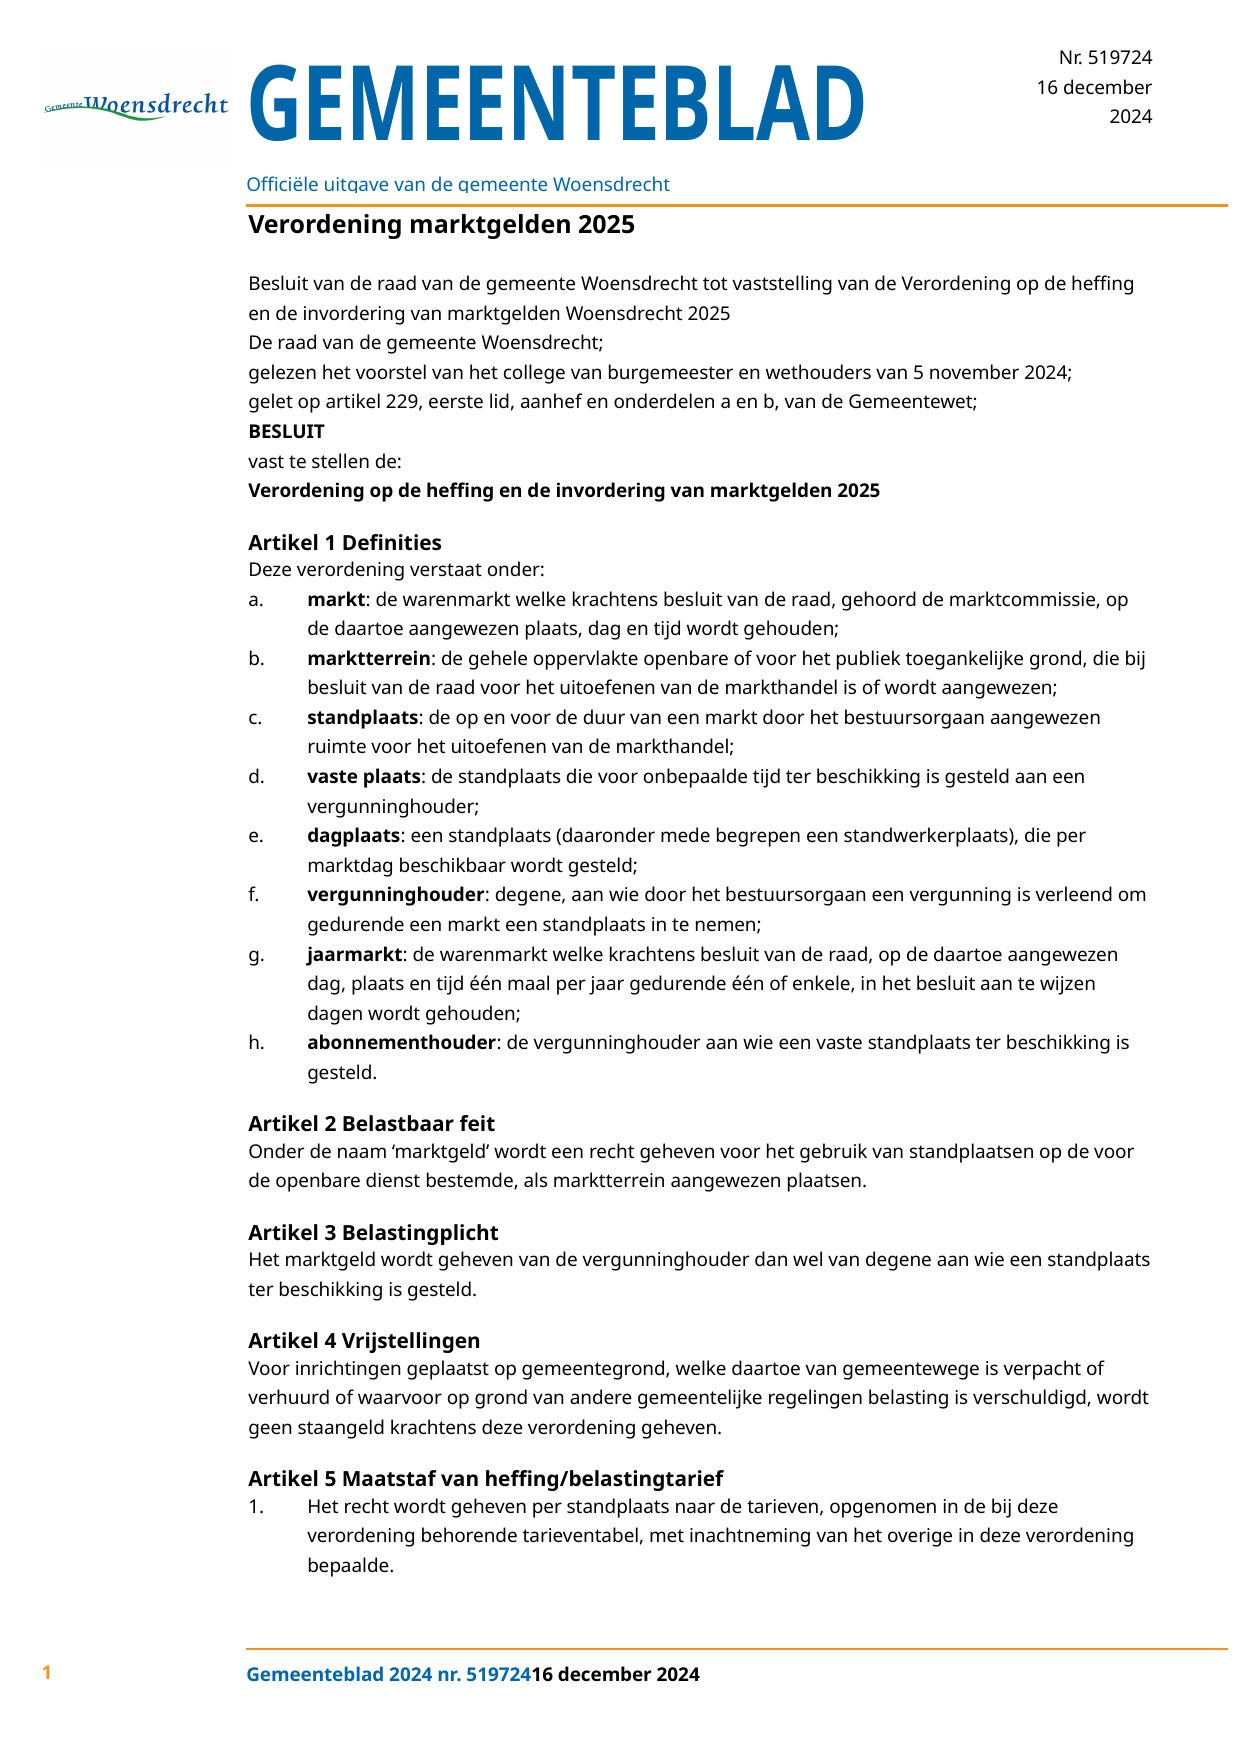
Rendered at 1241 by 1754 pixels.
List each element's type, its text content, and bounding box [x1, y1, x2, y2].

text Onder de naam ‘marktgeld’ wordt een recht geheven voor het gebruik van standplaatsen op de voor de openbare dienst bestemde, als marktterrein aangewezen plaatsen. [248, 1138, 1152, 1193]
text Artikel 2 Belastbaar feit [248, 1109, 1152, 1138]
text Het marktgeld wordt geheven van de vergunninghouder dan wel van degene aan wie een standplaats ter beschikking is gesteld. [248, 1246, 1152, 1302]
text Verordening op de heffing en de invordering van marktgelden 2025 [248, 477, 1152, 503]
text Artikel 3 Belastingplicht [248, 1218, 1152, 1246]
picture [41, 47, 231, 172]
list Het recht wordt geheven per standplaats naar de tarieven, opgenomen in de bij deze verordening behorende tarieventabel, met inachtneming van het overige in deze verordening bepaalde. [248, 1493, 1152, 1578]
list vergunninghouder: degene, aan wie door het bestuursorgaan een vergunning is verleend om gedurende een markt een standplaats in te nemen; [248, 882, 1152, 937]
list jaarmarkt: de warenmarkt welke krachtens besluit van de raad, op de daartoe aangewezen dag, plaats en tijd één maal per jaar gedurende één of enkele, in het besluit aan te wijzen dagen wordt gehouden; [248, 941, 1152, 1026]
list standplaats: de op en voor de duur van een markt door het bestuursorgaan aangewezen ruimte voor het uitoefenen van de markthandel; [248, 704, 1152, 759]
text vast te stellen de: [248, 448, 1152, 473]
text Verordening marktgelden 2025 [248, 207, 1152, 241]
text Artikel 5 Maatstaf van heffing/belastingtarief [248, 1464, 1152, 1493]
text Voor inrichtingen geplaatst op gemeentegrond, welke daartoe van gemeentewege is verpacht of verhuurd of waarvoor op grond van andere gemeentelijke regelingen belasting is verschuldigd, wordt geen staangeld krachtens deze verordening geheven. [248, 1355, 1152, 1440]
list markt: de warenmarkt welke krachtens besluit van de raad, gehoord de marktcommissie, op de daartoe aangewezen plaats, dag en tijd wordt gehouden; [248, 586, 1152, 641]
list vaste plaats: de standplaats die voor onbepaalde tijd ter beschikking is gesteld aan een vergunninghouder; [248, 763, 1152, 819]
text Deze verordening verstaat onder: [248, 556, 1152, 582]
text De raad van de gemeente Woensdrecht; [248, 329, 1152, 355]
text Artikel 4 Vrijstellingen [248, 1326, 1152, 1355]
text gelezen het voorstel van het college van burgemeester en wethouders van 5 november 2024; [248, 359, 1152, 385]
text BESLUIT [248, 418, 1152, 444]
list abonnementhouder: de vergunninghouder aan wie een vaste standplaats ter beschikking is gesteld. [248, 1029, 1152, 1085]
text Artikel 1 Definities [248, 528, 1152, 556]
text Besluit van de raad van de gemeente Woensdrecht tot vaststelling van de Verordening op de heffing en de invordering van marktgelden Woensdrecht 2025 [248, 270, 1152, 326]
list marktterrein: de gehele oppervlakte openbare of voor het publiek toegankelijke grond, die bij besluit van de raad voor het uitoefenen van de markthandel is of wordt aangewezen; [248, 645, 1152, 700]
text gelet op artikel 229, eerste lid, aanhef en onderdelen a en b, van de Gemeentewet; [248, 389, 1152, 414]
list dagplaats: een standplaats (daaronder mede begrepen een standwerkerplaats), die per marktdag beschikbaar wordt gesteld; [248, 822, 1152, 878]
